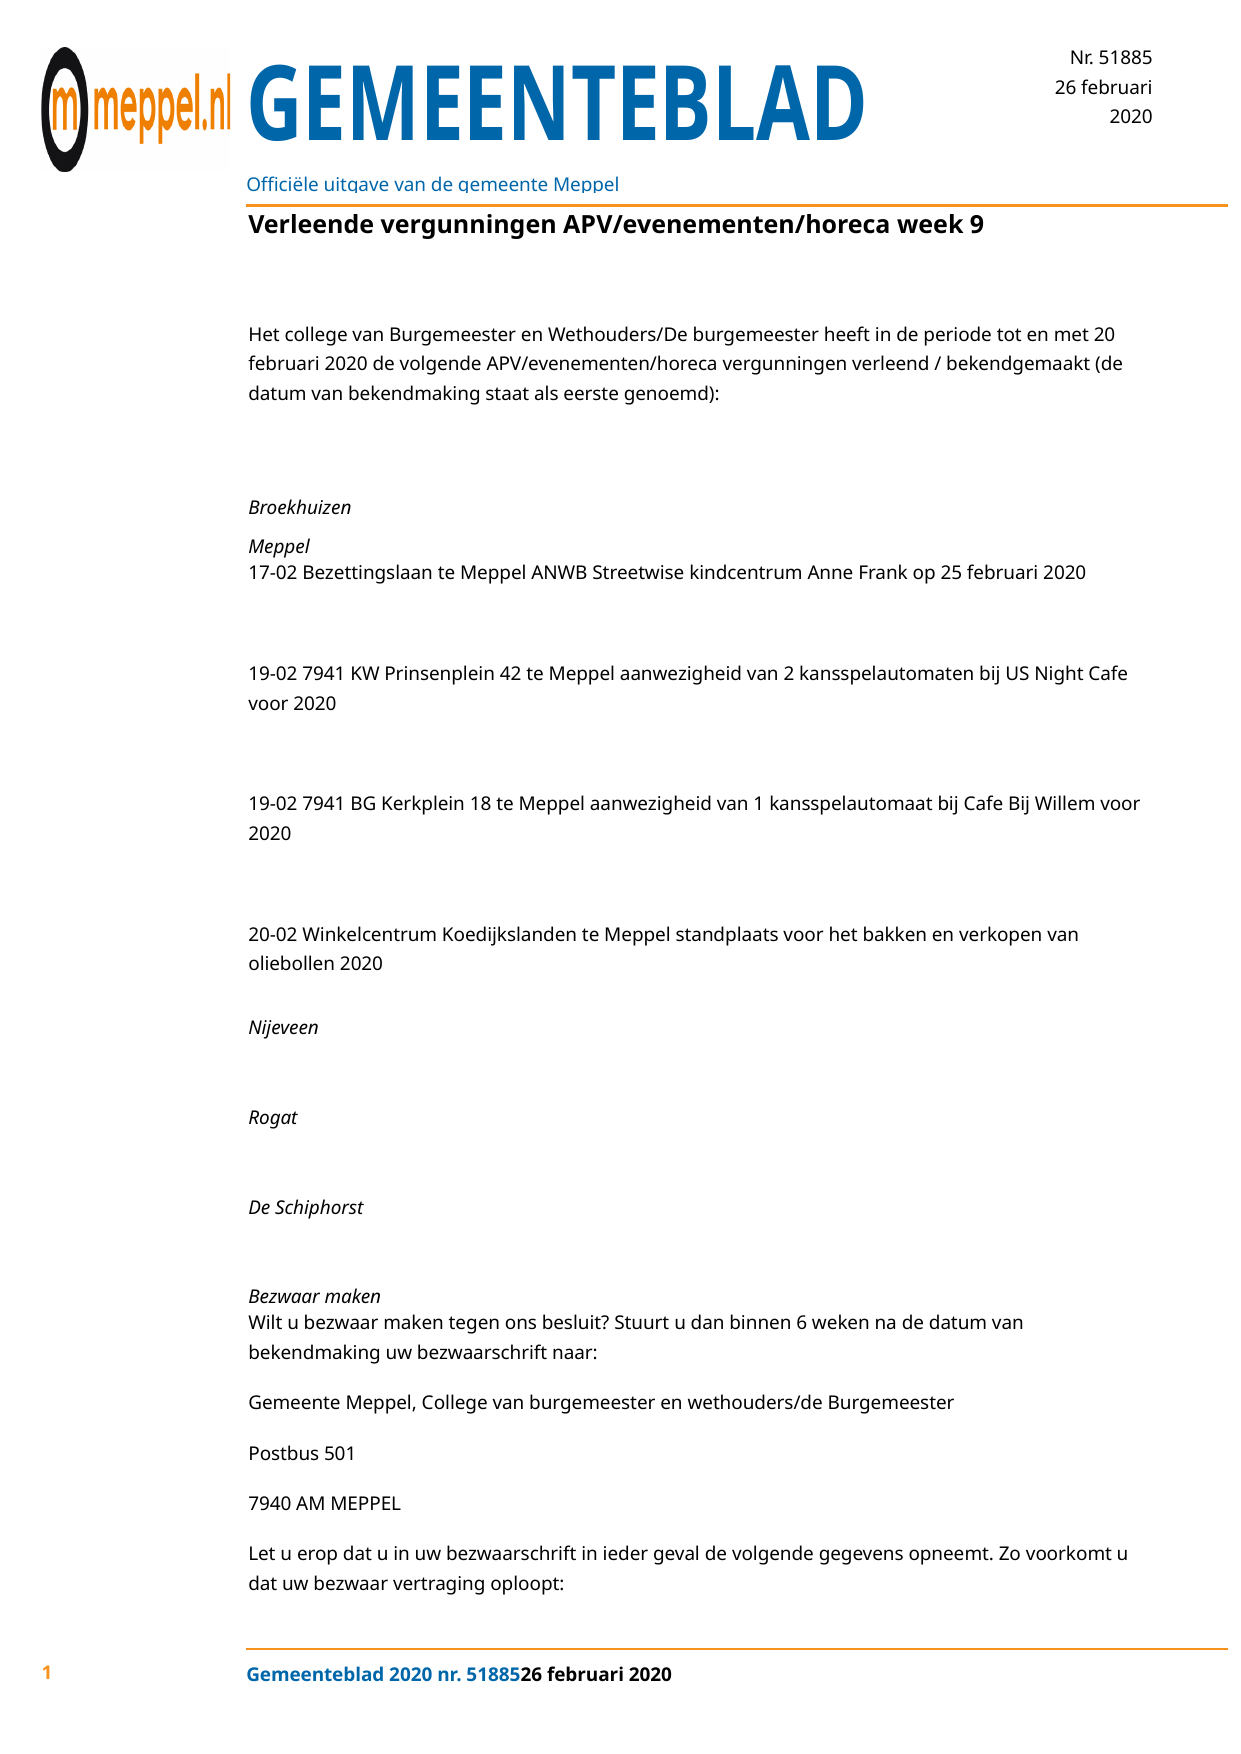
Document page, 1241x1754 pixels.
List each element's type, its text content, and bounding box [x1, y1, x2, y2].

text Verleende vergunningen APV/evenementen/horeca week 9 [248, 207, 1152, 241]
text 20-02 Winkelcentrum Koedijkslanden te Meppel standplaats voor het bakken en verkopen van oliebollen 2020 [248, 921, 1152, 976]
text Gemeente Meppel, College van burgemeester en wethouders/de Burgemeester [248, 1389, 1152, 1415]
text 17-02 Bezettingslaan te Meppel ANWB Streetwise kindcentrum Anne Frank op 25 februari 2020 [248, 559, 1152, 585]
text Het college van Burgemeester en Wethouders/De burgemeester heeft in de periode tot en met 20 februari 2020 de volgende APV/evenementen/horeca vergunningen verleend / bekendgemaakt (de datum van bekendmaking staat als eerste genoemd): [248, 321, 1152, 406]
text Nijeveen [248, 1014, 1152, 1040]
text De Schiphorst [248, 1194, 1152, 1219]
text Wilt u bezwaar maken tegen ons besluit? Stuurt u dan binnen 6 weken na de datum van bekendmaking uw bezwaarschrift naar: [248, 1309, 1152, 1364]
text Meppel [248, 533, 1152, 559]
text 7940 AM MEPPEL [248, 1490, 1152, 1516]
text 19-02 7941 KW Prinsenplein 42 te Meppel aanwezigheid van 2 kansspelautomaten bij US Night Cafe voor 2020 [248, 660, 1152, 715]
text Postbus 501 [248, 1440, 1152, 1465]
text Rogat [248, 1104, 1152, 1130]
text Let u erop dat u in uw bezwaarschrift in ieder geval de volgende gegevens opneemt. Zo voorkomt u dat uw bezwaar vertraging oploopt: [248, 1541, 1152, 1596]
text Broekhuizen [248, 494, 1152, 520]
text Bezwaar maken [248, 1283, 1152, 1309]
text 19-02 7941 BG Kerkplein 18 te Meppel aanwezigheid van 1 kansspelautomaat bij Cafe Bij Willem voor 2020 [248, 791, 1152, 846]
picture [41, 47, 231, 172]
